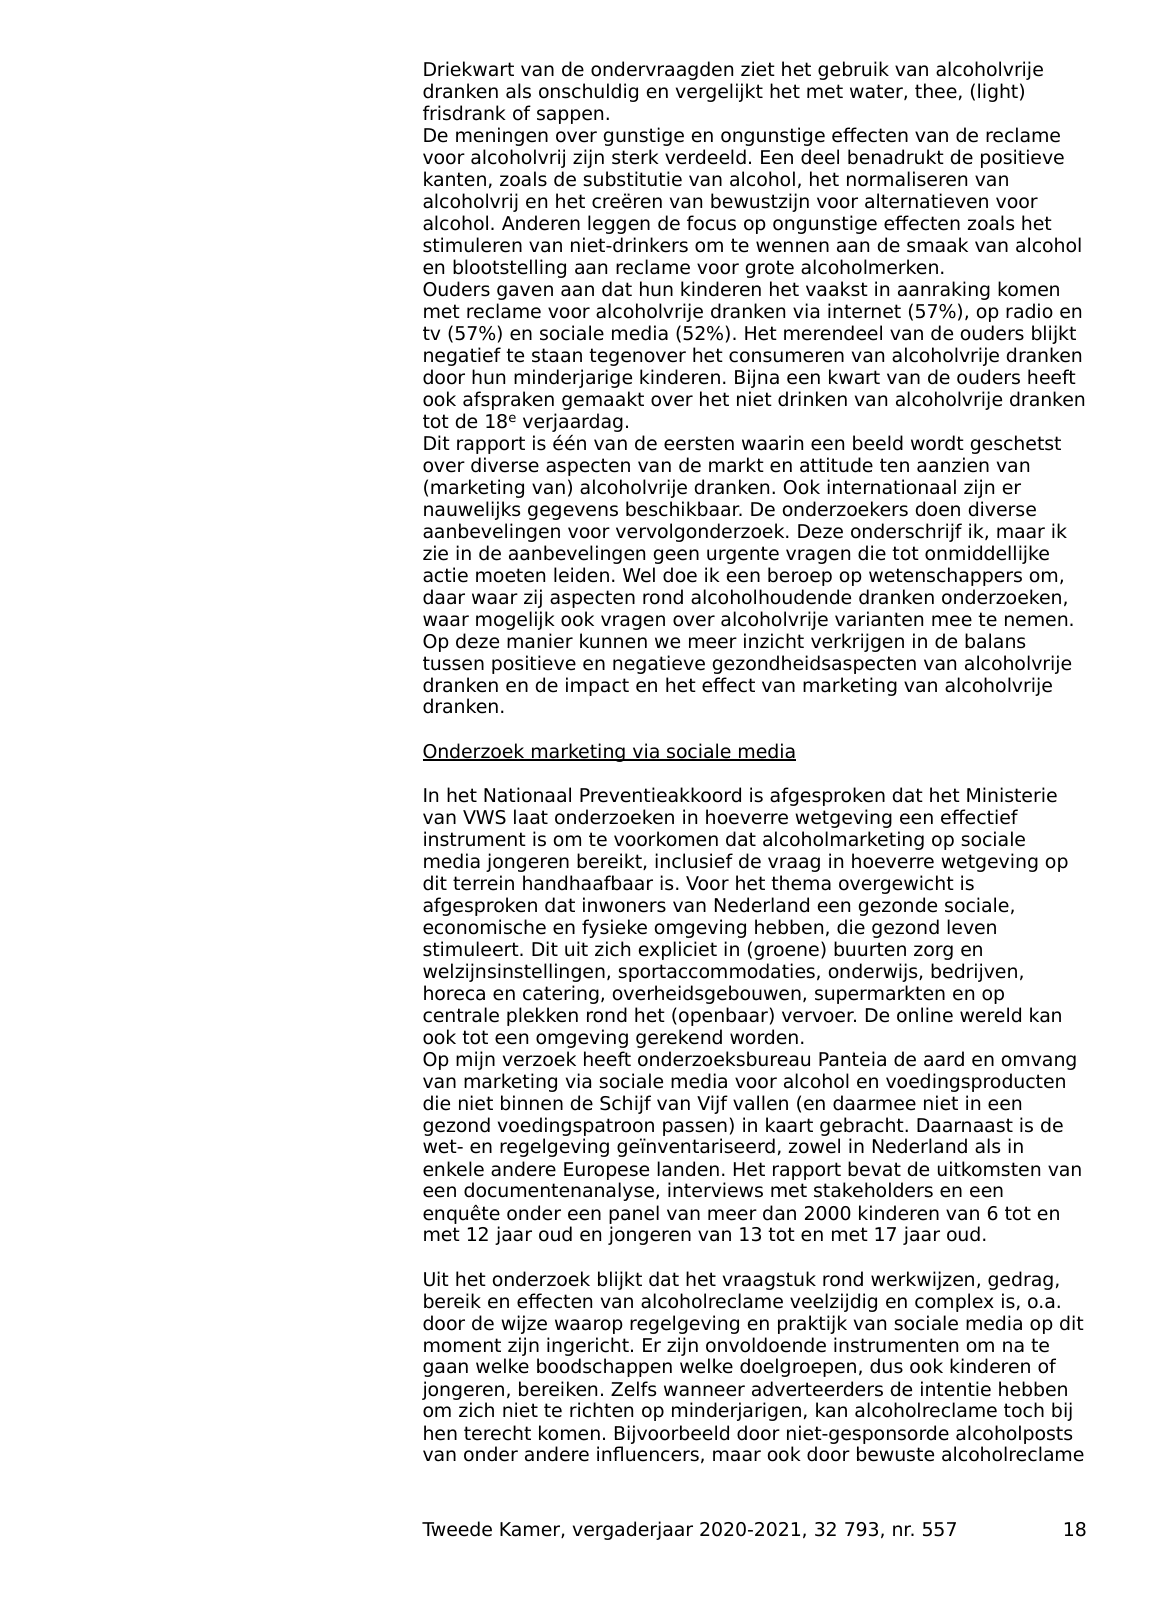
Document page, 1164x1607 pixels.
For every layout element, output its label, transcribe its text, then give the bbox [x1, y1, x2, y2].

text Ouders gaven aan dat hun kinderen het vaakst in aanraking komen met reclame voor alcoholvrije dranken via internet (57%), op radio en tv (57%) en sociale media (52%). Het merendeel van de ouders blijkt negatief te staan tegenover het consumeren van alcoholvrije dranken door hun minderjarige kinderen. Bijna een kwart van de ouders heeft ook afspraken gemaakt over het niet drinken van alcoholvrije dranken tot de 18e verjaardag. [422, 279, 1087, 433]
text De meningen over gunstige en ongunstige effecten van de reclame voor alcoholvrij zijn sterk verdeeld. Een deel benadrukt de positieve kanten, zoals de substitutie van alcohol, het normaliseren van alcoholvrij en het creëren van bewustzijn voor alternatieven voor alcohol. Anderen leggen de focus op ongunstige effecten zoals het stimuleren van niet-drinkers om te wennen aan de smaak van alcohol en blootstelling aan reclame voor grote alcoholmerken. [422, 125, 1087, 279]
text Op mijn verzoek heeft onderzoeksbureau Panteia de aard en omvang van marketing via sociale media voor alcohol en voedingsproducten die niet binnen de Schijf van Vijf vallen (en daarmee niet in een gezond voedingspatroon passen) in kaart gebracht. Daarnaast is de wet- en regelgeving geïnventariseerd, zowel in Nederland als in enkele andere Europese landen. Het rapport bevat de uitkomsten van een documentenanalyse, interviews met stakeholders en een enquête onder een panel van meer dan 2000 kinderen van 6 tot en met 12 jaar oud en jongeren van 13 tot en met 17 jaar oud. [422, 1048, 1087, 1246]
subtitle Onderzoek marketing via sociale media [422, 741, 1087, 763]
text In het Nationaal Preventieakkoord is afgesproken dat het Ministerie van VWS laat onderzoeken in hoeverre wetgeving een effectief instrument is om te voorkomen dat alcoholmarketing op sociale media jongeren bereikt, inclusief de vraag in hoeverre wetgeving op dit terrein handhaafbaar is. Voor het thema overgewicht is afgesproken dat inwoners van Nederland een gezonde sociale, economische en fysieke omgeving hebben, die gezond leven stimuleert. Dit uit zich expliciet in (groene) buurten zorg en welzijnsinstellingen, sportaccommodaties, onderwijs, bedrijven, horeca en catering, overheidsgebouwen, supermarkten en op centrale plekken rond het (openbaar) vervoer. De online wereld kan ook tot een omgeving gerekend worden. [422, 785, 1087, 1048]
text Uit het onderzoek blijkt dat het vraagstuk rond werkwijzen, gedrag, bereik en effecten van alcoholreclame veelzijdig en complex is, o.a. door de wijze waarop regelgeving en praktijk van sociale media op dit moment zijn ingericht. Er zijn onvoldoende instrumenten om na te gaan welke boodschappen welke doelgroepen, dus ook kinderen of jongeren, bereiken. Zelfs wanneer adverteerders de intentie hebben om zich niet te richten op minderjarigen, kan alcoholreclame toch bij hen terecht komen. Bijvoorbeeld door niet-gesponsorde alcoholposts van onder andere influencers, maar ook door bewuste alcoholreclame [422, 1268, 1087, 1466]
text Dit rapport is één van de eersten waarin een beeld wordt geschetst over diverse aspecten van de markt en attitude ten aanzien van (marketing van) alcoholvrije dranken. Ook internationaal zijn er nauwelijks gegevens beschikbaar. De onderzoekers doen diverse aanbevelingen voor vervolgonderzoek. Deze onderschrijf ik, maar ik zie in de aanbevelingen geen urgente vragen die tot onmiddellijke actie moeten leiden. Wel doe ik een beroep op wetenschappers om, daar waar zij aspecten rond alcoholhoudende dranken onderzoeken, waar mogelijk ook vragen over alcoholvrije varianten mee te nemen. Op deze manier kunnen we meer inzicht verkrijgen in de balans tussen positieve en negatieve gezondheidsaspecten van alcoholvrije dranken en de impact en het effect van marketing van alcoholvrije dranken. [422, 433, 1087, 718]
text Driekwart van de ondervraagden ziet het gebruik van alcoholvrije dranken als onschuldig en vergelijkt het met water, thee, (light) frisdrank of sappen. [422, 59, 1087, 125]
